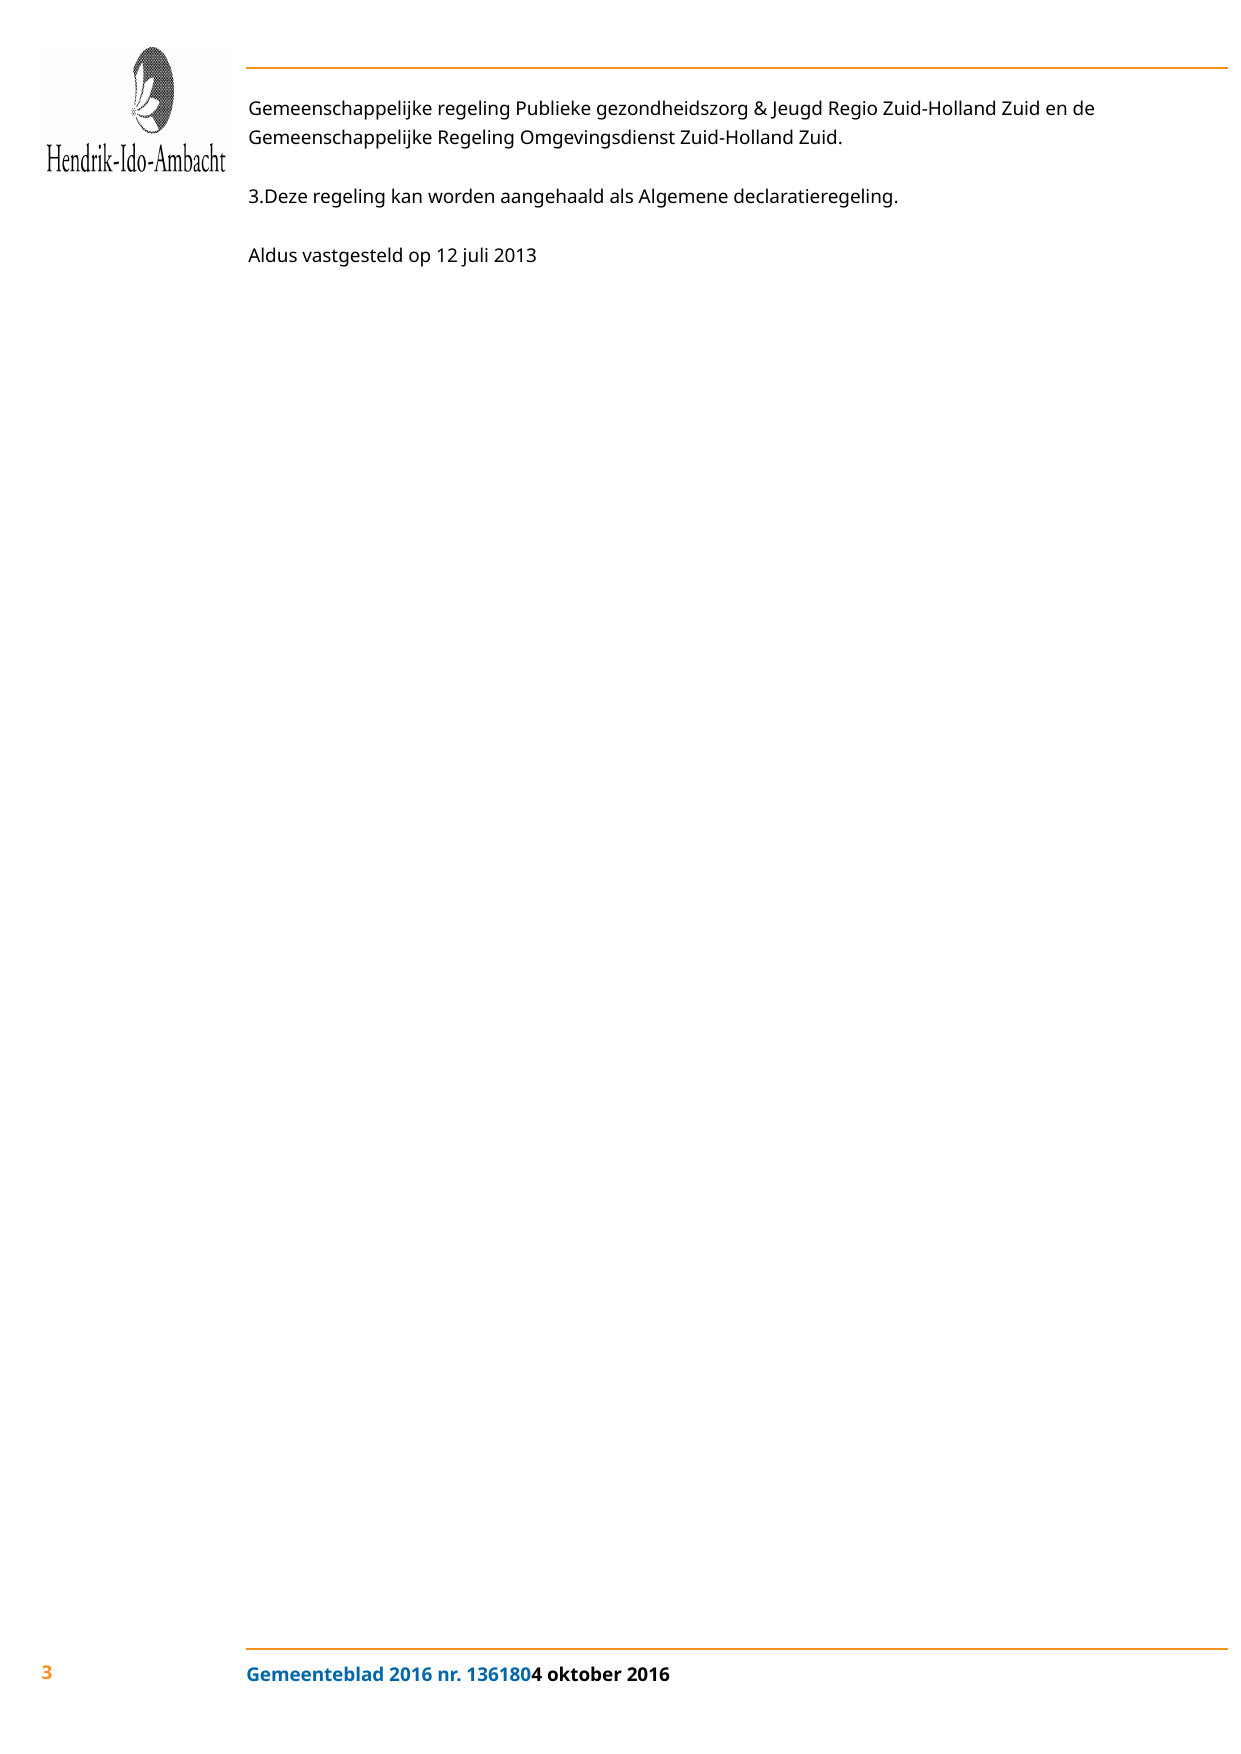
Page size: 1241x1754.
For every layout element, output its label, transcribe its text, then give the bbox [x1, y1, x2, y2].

text 3.Deze regeling kan worden aangehaald als Algemene declaratieregeling. [248, 183, 1152, 209]
text Aldus vastgesteld op 12 juli 2013 [248, 243, 1152, 268]
text Gemeenschappelijke regeling Publieke gezondheidszorg & Jeugd Regio Zuid-Holland Zuid en de Gemeenschappelijke Regeling Omgevingsdienst Zuid-Holland Zuid. [248, 95, 1152, 150]
picture [41, 47, 231, 172]
